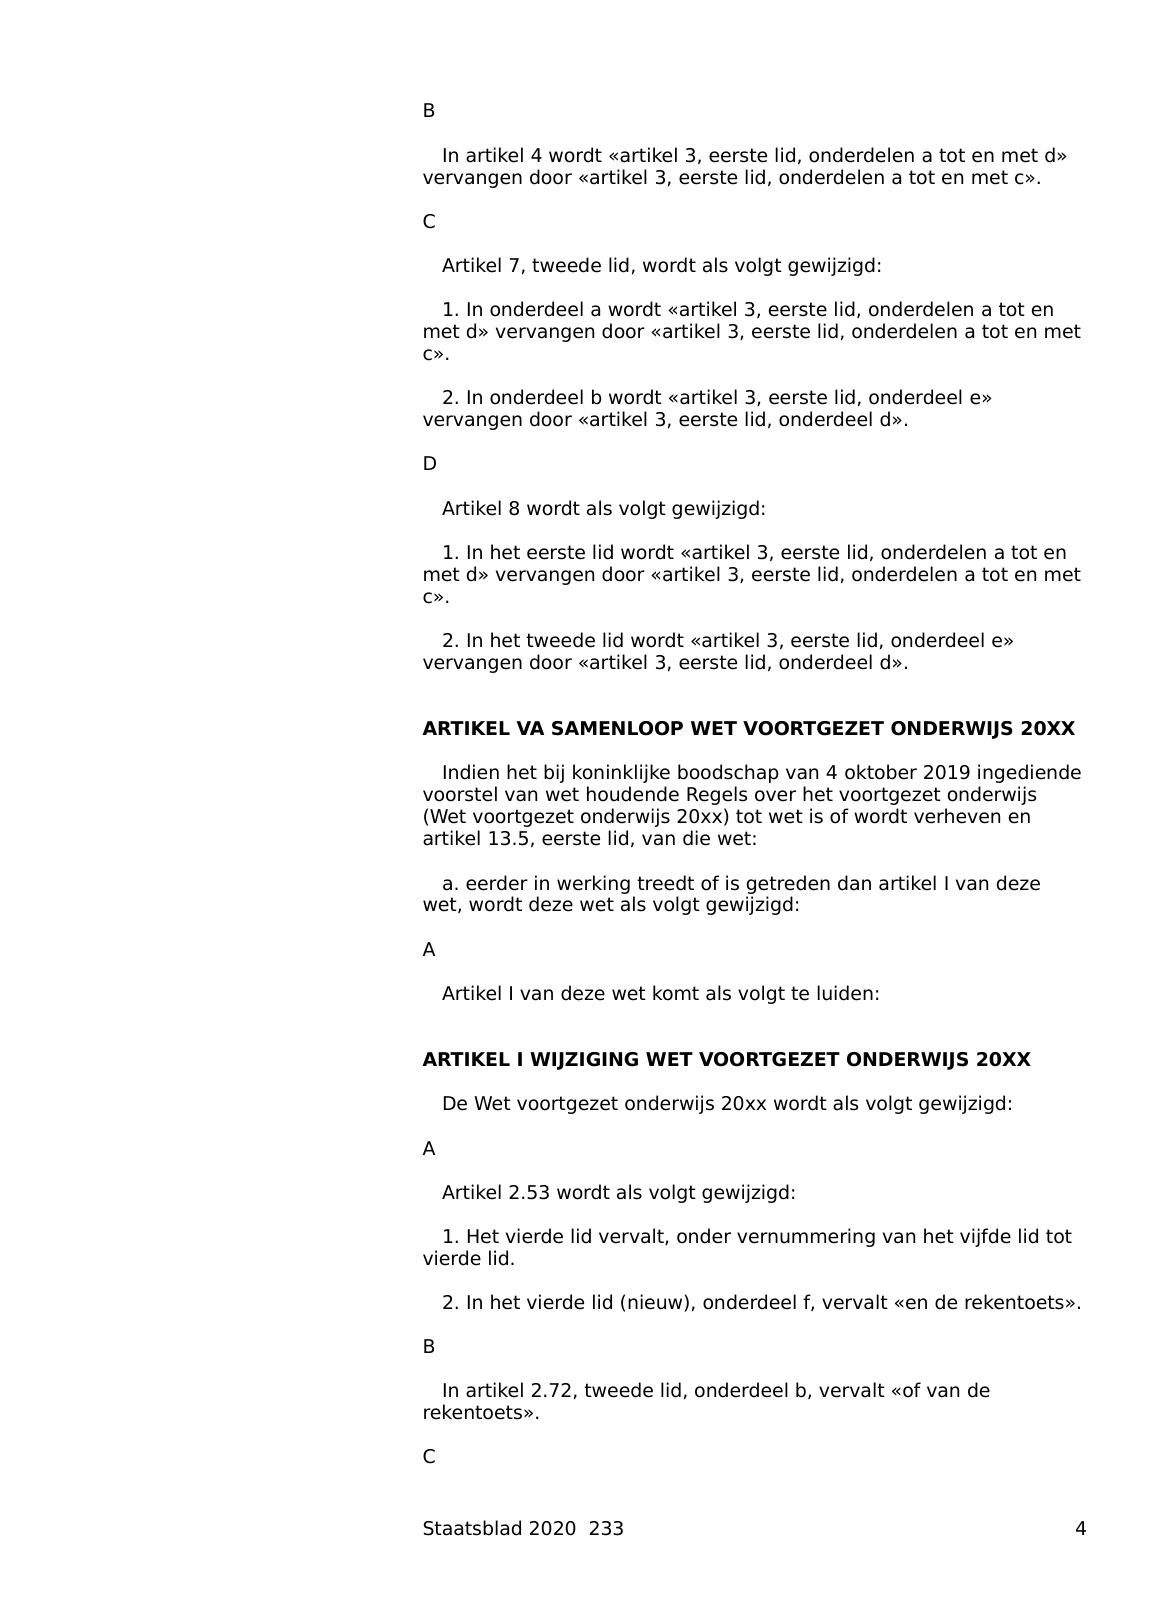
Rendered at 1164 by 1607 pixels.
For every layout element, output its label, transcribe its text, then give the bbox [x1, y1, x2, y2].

text A [422, 1137, 1087, 1159]
text 1. In het eerste lid wordt «artikel 3, eerste lid, onderdelen a tot en met d» vervangen door «artikel 3, eerste lid, onderdelen a tot en met c». [422, 542, 1087, 608]
text In artikel 2.72, tweede lid, onderdeel b, vervalt «of van de rekentoets». [422, 1380, 1087, 1424]
text 1. Het vierde lid vervalt, onder vernummering van het vijfde lid tot vierde lid. [422, 1226, 1087, 1270]
text Artikel 2.53 wordt als volgt gewijzigd: [422, 1182, 1087, 1203]
text B [422, 100, 1087, 122]
text In artikel 4 wordt «artikel 3, eerste lid, onderdelen a tot en met d» vervangen door «artikel 3, eerste lid, onderdelen a tot en met c». [422, 144, 1087, 188]
text C [422, 211, 1087, 233]
text 1. In onderdeel a wordt «artikel 3, eerste lid, onderdelen a tot en met d» vervangen door «artikel 3, eerste lid, onderdelen a tot en met c». [422, 299, 1087, 365]
text 2. In het vierde lid (nieuw), onderdeel f, vervalt «en de rekentoets». [422, 1292, 1087, 1314]
text 2. In onderdeel b wordt «artikel 3, eerste lid, onderdeel e» vervangen door «artikel 3, eerste lid, onderdeel d». [422, 387, 1087, 431]
subtitle ARTIKEL VA SAMENLOOP WET VOORTGEZET ONDERWIJS 20XX [422, 718, 1087, 740]
text D [422, 453, 1087, 475]
text De Wet voortgezet onderwijs 20xx wordt als volgt gewijzigd: [422, 1093, 1087, 1115]
text 2. In het tweede lid wordt «artikel 3, eerste lid, onderdeel e» vervangen door «artikel 3, eerste lid, onderdeel d». [422, 630, 1087, 674]
text Indien het bij koninklijke boodschap van 4 oktober 2019 ingediende voorstel van wet houdende Regels over het voortgezet onderwijs (Wet voortgezet onderwijs 20xx) tot wet is of wordt verheven en artikel 13.5, eerste lid, van die wet: [422, 762, 1087, 850]
text Artikel 8 wordt als volgt gewijzigd: [422, 497, 1087, 519]
text Artikel 7, tweede lid, wordt als volgt gewijzigd: [422, 255, 1087, 277]
text a. eerder in werking treedt of is getreden dan artikel I van deze wet, wordt deze wet als volgt gewijzigd: [422, 872, 1087, 916]
text A [422, 938, 1087, 961]
text C [422, 1446, 1087, 1468]
text B [422, 1336, 1087, 1358]
text Artikel I van deze wet komt als volgt te luiden: [422, 983, 1087, 1005]
subtitle ARTIKEL I WIJZIGING WET VOORTGEZET ONDERWIJS 20XX [422, 1049, 1087, 1071]
